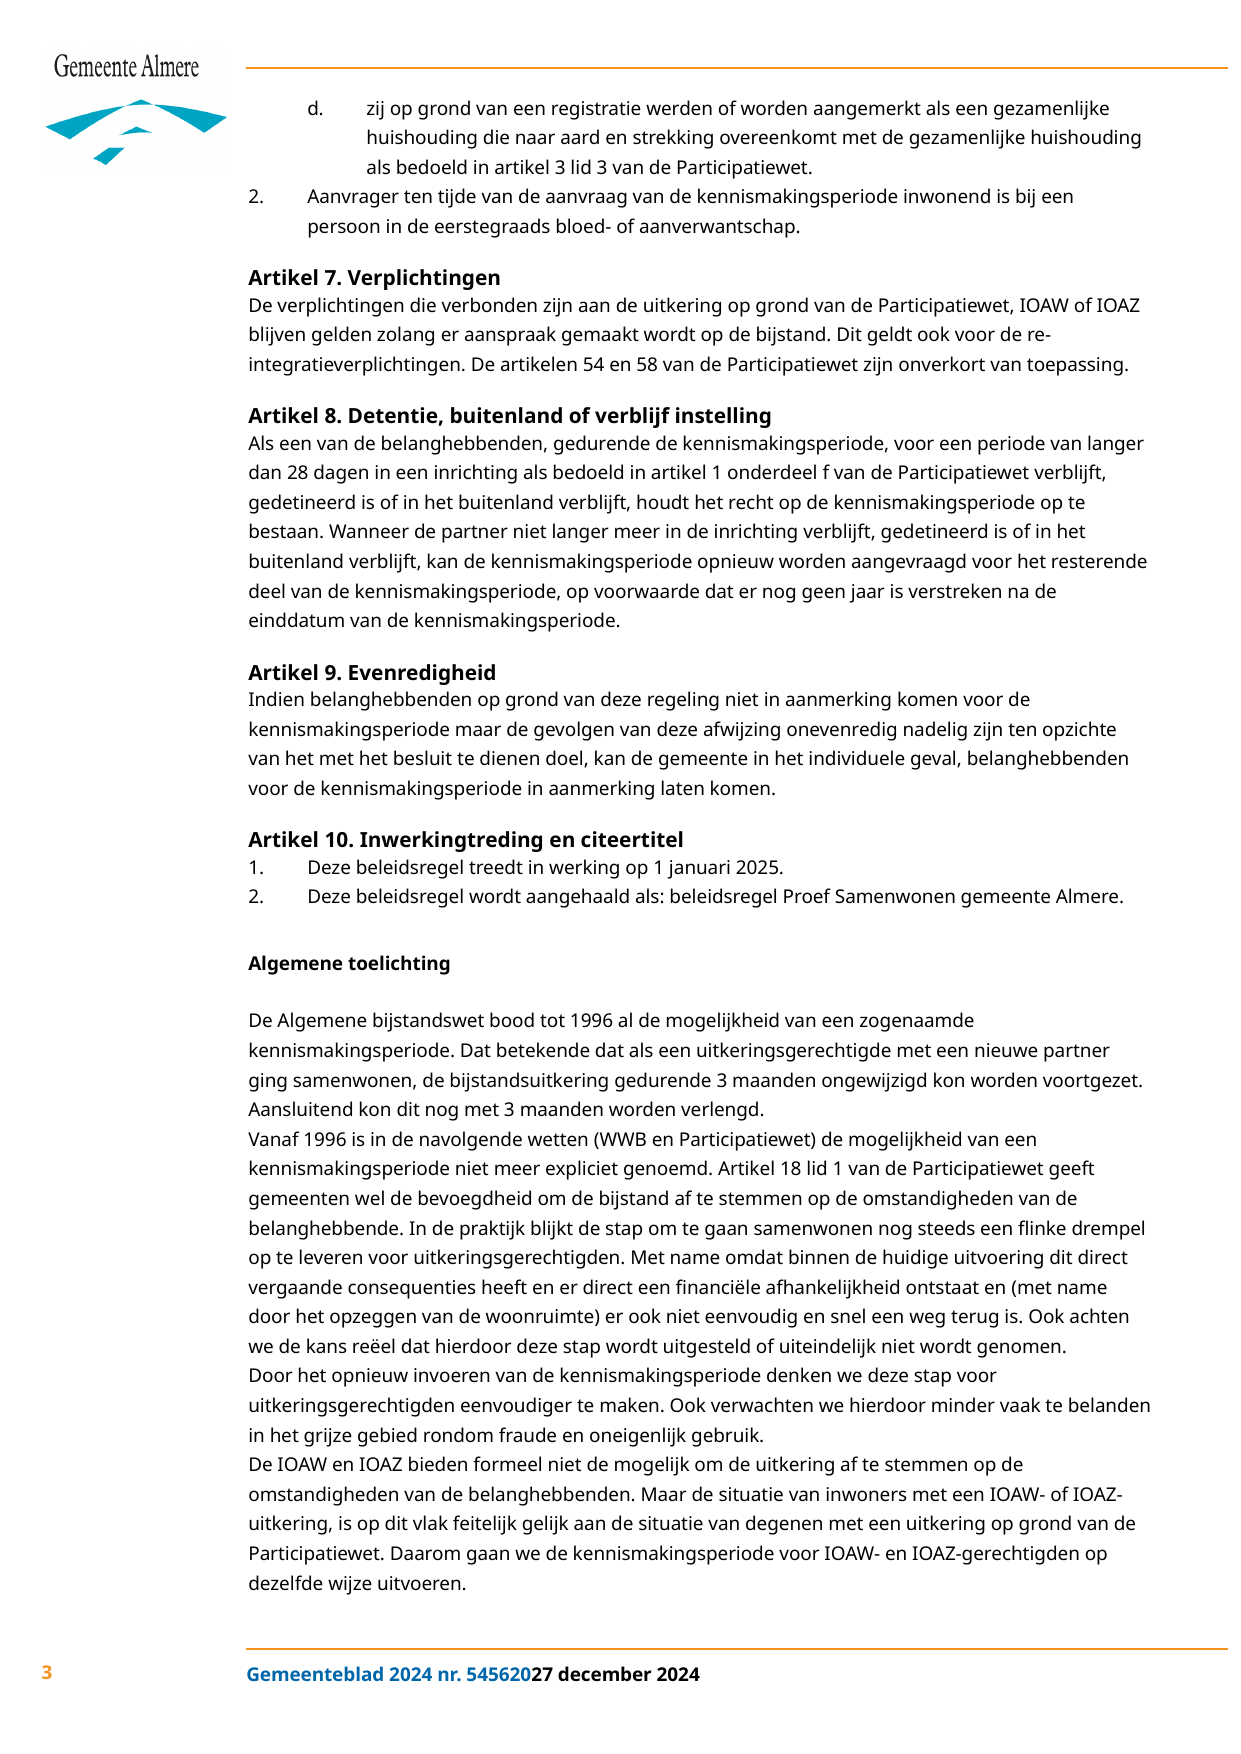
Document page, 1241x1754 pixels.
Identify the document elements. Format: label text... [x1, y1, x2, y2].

picture [41, 47, 231, 172]
text De Algemene bijstandswet bood tot 1996 al de mogelijkheid van een zogenaamde kennismakingsperiode. Dat betekende dat als een uitkeringsgerechtigde met een nieuwe partner ging samenwonen, de bijstandsuitkering gedurende 3 maanden ongewijzigd kon worden voortgezet. Aansluitend kon dit nog met 3 maanden worden verlengd. [248, 1008, 1152, 1122]
list Aanvrager ten tijde van de aanvraag van de kennismakingsperiode inwonend is bij een persoon in de eerstegraads bloed- of aanverwantschap. [248, 183, 1152, 239]
text Artikel 7. Verplichtingen [248, 263, 1152, 292]
text Artikel 9. Evenredigheid [248, 658, 1152, 686]
list zij op grond van een registratie werden of worden aangemerkt als een gezamenlijke huishouding die naar aard en strekking overeenkomt met de gezamenlijke huishouding als bedoeld in artikel 3 lid 3 van de Participatiewet. [307, 95, 1152, 180]
text De verplichtingen die verbonden zijn aan de uitkering op grond van de Participatiewet, IOAW of IOAZ blijven gelden zolang er aanspraak gemaakt wordt op de bijstand. Dit geldt ook voor de re-integratieverplichtingen. De artikelen 54 en 58 van de Participatiewet zijn onverkort van toepassing. [248, 292, 1152, 377]
text Als een van de belanghebbenden, gedurende de kennismakingsperiode, voor een periode van langer dan 28 dagen in een inrichting als bedoeld in artikel 1 onderdeel f van de Participatiewet verblijft, gedetineerd is of in het buitenland verblijft, houdt het recht op de kennismakingsperiode op te bestaan. Wanneer de partner niet langer meer in de inrichting verblijft, gedetineerd is of in het buitenland verblijft, kan de kennismakingsperiode opnieuw worden aangevraagd voor het resterende deel van de kennismakingsperiode, op voorwaarde dat er nog geen jaar is verstreken na de einddatum van de kennismakingsperiode. [248, 430, 1152, 633]
text Indien belanghebbenden op grond van deze regeling niet in aanmerking komen voor de kennismakingsperiode maar de gevolgen van deze afwijzing onevenredig nadelig zijn ten opzichte van het met het besluit te dienen doel, kan de gemeente in het individuele geval, belanghebbenden voor de kennismakingsperiode in aanmerking laten komen. [248, 686, 1152, 801]
list Deze beleidsregel wordt aangehaald als: beleidsregel Proef Samenwonen gemeente Almere. [248, 883, 1152, 909]
text Vanaf 1996 is in de navolgende wetten (WWB en Participatiewet) de mogelijkheid van een kennismakingsperiode niet meer expliciet genoemd. Artikel 18 lid 1 van de Participatiewet geeft gemeenten wel de bevoegdheid om de bijstand af te stemmen op de omstandigheden van de belanghebbende. In de praktijk blijkt de stap om te gaan samenwonen nog steeds een flinke drempel op te leveren voor uitkeringsgerechtigden. Met name omdat binnen de huidige uitvoering dit direct vergaande consequenties heeft en er direct een financiële afhankelijkheid ontstaat en (met name door het opzeggen van de woonruimte) er ook niet eenvoudig en snel een weg terug is. Ook achten we de kans reëel dat hierdoor deze stap wordt uitgesteld of uiteindelijk niet wordt genomen. [248, 1126, 1152, 1359]
text Algemene toelichting [248, 939, 1152, 978]
text Door het opnieuw invoeren van de kennismakingsperiode denken we deze stap voor uitkeringsgerechtigden eenvoudiger te maken. Ook verwachten we hierdoor minder vaak te belanden in het grijze gebied rondom fraude en oneigenlijk gebruik. [248, 1363, 1152, 1448]
text Artikel 8. Detentie, buitenland of verblijf instelling [248, 402, 1152, 430]
text De IOAW en IOAZ bieden formeel niet de mogelijk om de uitkering af te stemmen op de omstandigheden van de belanghebbenden. Maar de situatie van inwoners met een IOAW- of IOAZ-uitkering, is op dit vlak feitelijk gelijk aan de situatie van degenen met een uitkering op grond van de Participatiewet. Daarom gaan we de kennismakingsperiode voor IOAW- en IOAZ-gerechtigden op dezelfde wijze uitvoeren. [248, 1451, 1152, 1596]
list Deze beleidsregel treedt in werking op 1 januari 2025. [248, 854, 1152, 880]
text Artikel 10. Inwerkingtreding en citeertitel [248, 826, 1152, 854]
